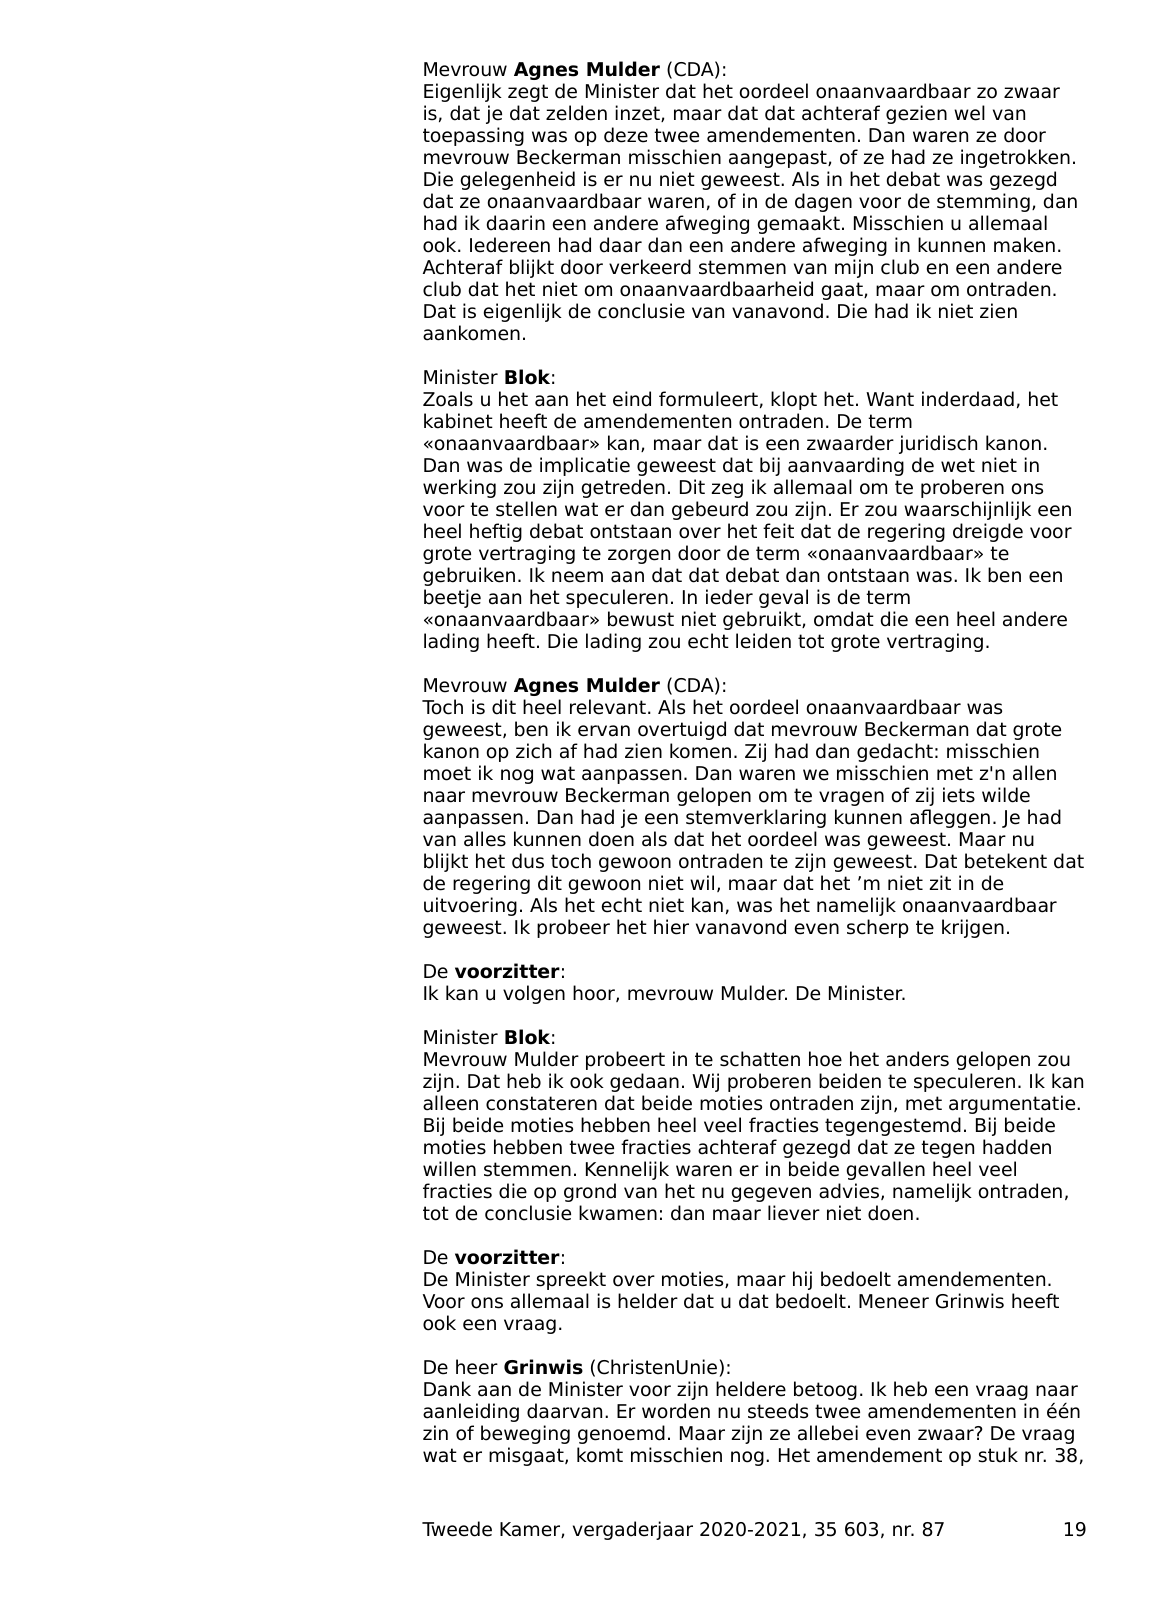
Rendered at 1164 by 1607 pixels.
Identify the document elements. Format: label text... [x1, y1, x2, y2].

text Mevrouw Mulder probeert in te schatten hoe het anders gelopen zou zijn. Dat heb ik ook gedaan. Wij proberen beiden te speculeren. Ik kan alleen constateren dat beide moties ontraden zijn, met argumentatie. Bij beide moties hebben heel veel fracties tegengestemd. Bij beide moties hebben twee fracties achteraf gezegd dat ze tegen hadden willen stemmen. Kennelijk waren er in beide gevallen heel veel fracties die op grond van het nu gegeven advies, namelijk ontraden, tot de conclusie kwamen: dan maar liever niet doen. [422, 1049, 1087, 1225]
text De voorzitter: [422, 961, 1087, 983]
text Eigenlijk zegt de Minister dat het oordeel onaanvaardbaar zo zwaar is, dat je dat zelden inzet, maar dat dat achteraf gezien wel van toepassing was op deze twee amendementen. Dan waren ze door mevrouw Beckerman misschien aangepast, of ze had ze ingetrokken. Die gelegenheid is er nu niet geweest. Als in het debat was gezegd dat ze onaanvaardbaar waren, of in de dagen voor de stemming, dan had ik daarin een andere afweging gemaakt. Misschien u allemaal ook. Iedereen had daar dan een andere afweging in kunnen maken. Achteraf blijkt door verkeerd stemmen van mijn club en een andere club dat het niet om onaanvaardbaarheid gaat, maar om ontraden. Dat is eigenlijk de conclusie van vanavond. Die had ik niet zien aankomen. [422, 81, 1087, 345]
text Minister Blok: [422, 1027, 1087, 1049]
text Minister Blok: [422, 367, 1087, 389]
text De Minister spreekt over moties, maar hij bedoelt amendementen. Voor ons allemaal is helder dat u dat bedoelt. Meneer Grinwis heeft ook een vraag. [422, 1269, 1087, 1335]
text Mevrouw Agnes Mulder (CDA): [422, 59, 1087, 81]
text De voorzitter: [422, 1247, 1087, 1269]
text Ik kan u volgen hoor, mevrouw Mulder. De Minister. [422, 983, 1087, 1005]
text Dank aan de Minister voor zijn heldere betoog. Ik heb een vraag naar aanleiding daarvan. Er worden nu steeds twee amendementen in één zin of beweging genoemd. Maar zijn ze allebei even zwaar? De vraag wat er misgaat, komt misschien nog. Het amendement op stuk nr. 38, [422, 1379, 1087, 1467]
text Zoals u het aan het eind formuleert, klopt het. Want inderdaad, het kabinet heeft de amendementen ontraden. De term «onaanvaardbaar» kan, maar dat is een zwaarder juridisch kanon. Dan was de implicatie geweest dat bij aanvaarding de wet niet in werking zou zijn getreden. Dit zeg ik allemaal om te proberen ons voor te stellen wat er dan gebeurd zou zijn. Er zou waarschijnlijk een heel heftig debat ontstaan over het feit dat de regering dreigde voor grote vertraging te zorgen door de term «onaanvaardbaar» te gebruiken. Ik neem aan dat dat debat dan ontstaan was. Ik ben een beetje aan het speculeren. In ieder geval is de term «onaanvaardbaar» bewust niet gebruikt, omdat die een heel andere lading heeft. Die lading zou echt leiden tot grote vertraging. [422, 389, 1087, 653]
text Toch is dit heel relevant. Als het oordeel onaanvaardbaar was geweest, ben ik ervan overtuigd dat mevrouw Beckerman dat grote kanon op zich af had zien komen. Zij had dan gedacht: misschien moet ik nog wat aanpassen. Dan waren we misschien met z'n allen naar mevrouw Beckerman gelopen om te vragen of zij iets wilde aanpassen. Dan had je een stemverklaring kunnen afleggen. Je had van alles kunnen doen als dat het oordeel was geweest. Maar nu blijkt het dus toch gewoon ontraden te zijn geweest. Dat betekent dat de regering dit gewoon niet wil, maar dat het ’m niet zit in de uitvoering. Als het echt niet kan, was het namelijk onaanvaardbaar geweest. Ik probeer het hier vanavond even scherp te krijgen. [422, 697, 1087, 939]
text Mevrouw Agnes Mulder (CDA): [422, 675, 1087, 697]
text De heer Grinwis (ChristenUnie): [422, 1357, 1087, 1379]
